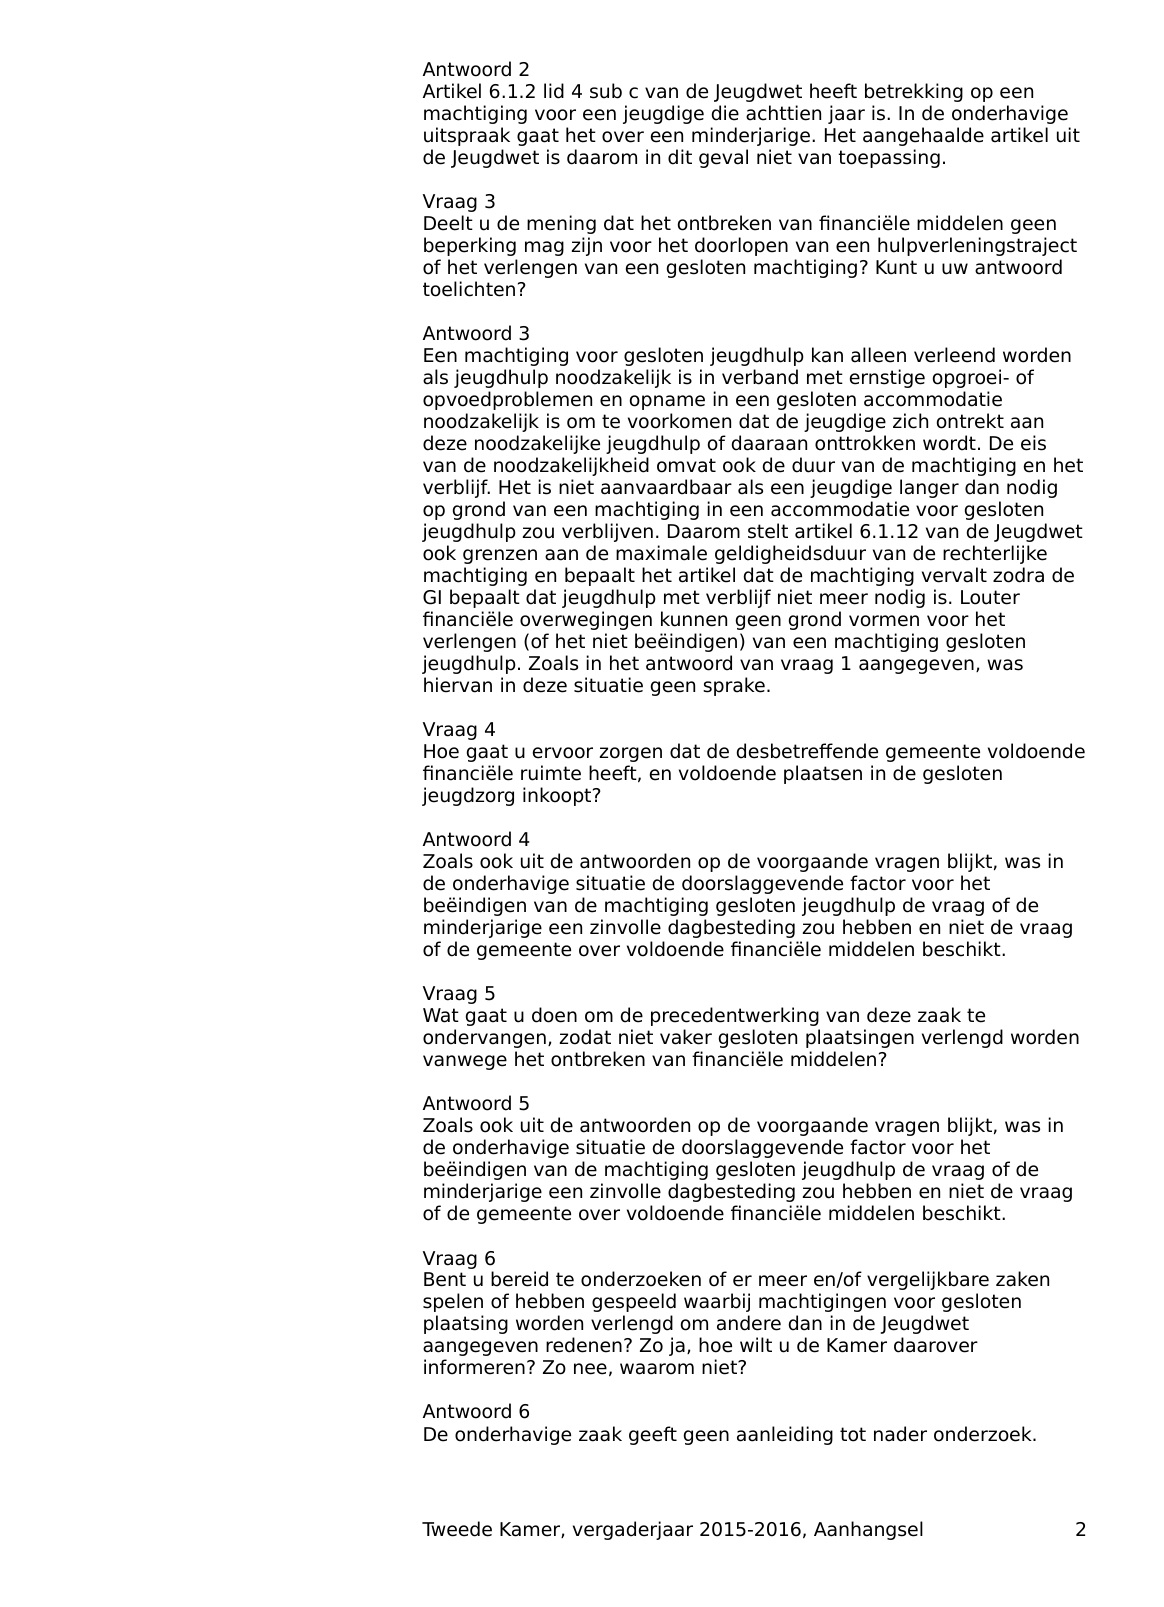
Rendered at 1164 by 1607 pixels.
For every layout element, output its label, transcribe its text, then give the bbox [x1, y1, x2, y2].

text Antwoord 4 [422, 829, 1087, 851]
text Een machtiging voor gesloten jeugdhulp kan alleen verleend worden als jeugdhulp noodzakelijk is in verband met ernstige opgroei- of opvoedproblemen en opname in een gesloten accommodatie noodzakelijk is om te voorkomen dat de jeugdige zich ontrekt aan deze noodzakelijke jeugdhulp of daaraan onttrokken wordt. De eis van de noodzakelijkheid omvat ook de duur van de machtiging en het verblijf. Het is niet aanvaardbaar als een jeugdige langer dan nodig op grond van een machtiging in een accommodatie voor gesloten jeugdhulp zou verblijven. Daarom stelt artikel 6.1.12 van de Jeugdwet ook grenzen aan de maximale geldigheidsduur van de rechterlijke machtiging en bepaalt het artikel dat de machtiging vervalt zodra de GI bepaalt dat jeugdhulp met verblijf niet meer nodig is. Louter financiële overwegingen kunnen geen grond vormen voor het verlengen (of het niet beëindigen) van een machtiging gesloten jeugdhulp. Zoals in het antwoord van vraag 1 aangegeven, was hiervan in deze situatie geen sprake. [422, 345, 1087, 697]
text Vraag 3 [422, 191, 1087, 213]
text Zoals ook uit de antwoorden op de voorgaande vragen blijkt, was in de onderhavige situatie de doorslaggevende factor voor het beëindigen van de machtiging gesloten jeugdhulp de vraag of de minderjarige een zinvolle dagbesteding zou hebben en niet de vraag of de gemeente over voldoende financiële middelen beschikt. [422, 851, 1087, 961]
text Zoals ook uit de antwoorden op de voorgaande vragen blijkt, was in de onderhavige situatie de doorslaggevende factor voor het beëindigen van de machtiging gesloten jeugdhulp de vraag of de minderjarige een zinvolle dagbesteding zou hebben en niet de vraag of de gemeente over voldoende financiële middelen beschikt. [422, 1115, 1087, 1225]
text Vraag 4 [422, 719, 1087, 741]
text Vraag 6 [422, 1247, 1087, 1269]
text Antwoord 6 [422, 1401, 1087, 1423]
text Antwoord 3 [422, 323, 1087, 345]
text Wat gaat u doen om de precedentwerking van deze zaak te ondervangen, zodat niet vaker gesloten plaatsingen verlengd worden vanwege het ontbreken van financiële middelen? [422, 1005, 1087, 1071]
text Antwoord 5 [422, 1093, 1087, 1115]
text Bent u bereid te onderzoeken of er meer en/of vergelijkbare zaken spelen of hebben gespeeld waarbij machtigingen voor gesloten plaatsing worden verlengd om andere dan in de Jeugdwet aangegeven redenen? Zo ja, hoe wilt u de Kamer daarover informeren? Zo nee, waarom niet? [422, 1269, 1087, 1379]
text Deelt u de mening dat het ontbreken van financiële middelen geen beperking mag zijn voor het doorlopen van een hulpverleningstraject of het verlengen van een gesloten machtiging? Kunt u uw antwoord toelichten? [422, 213, 1087, 301]
text Artikel 6.1.2 lid 4 sub c van de Jeugdwet heeft betrekking op een machtiging voor een jeugdige die achttien jaar is. In de onderhavige uitspraak gaat het over een minderjarige. Het aangehaalde artikel uit de Jeugdwet is daarom in dit geval niet van toepassing. [422, 81, 1087, 169]
text Hoe gaat u ervoor zorgen dat de desbetreffende gemeente voldoende financiële ruimte heeft, en voldoende plaatsen in de gesloten jeugdzorg inkoopt? [422, 741, 1087, 807]
text Vraag 5 [422, 983, 1087, 1005]
text Antwoord 2 [422, 59, 1087, 81]
text De onderhavige zaak geeft geen aanleiding tot nader onderzoek. [422, 1423, 1087, 1445]
